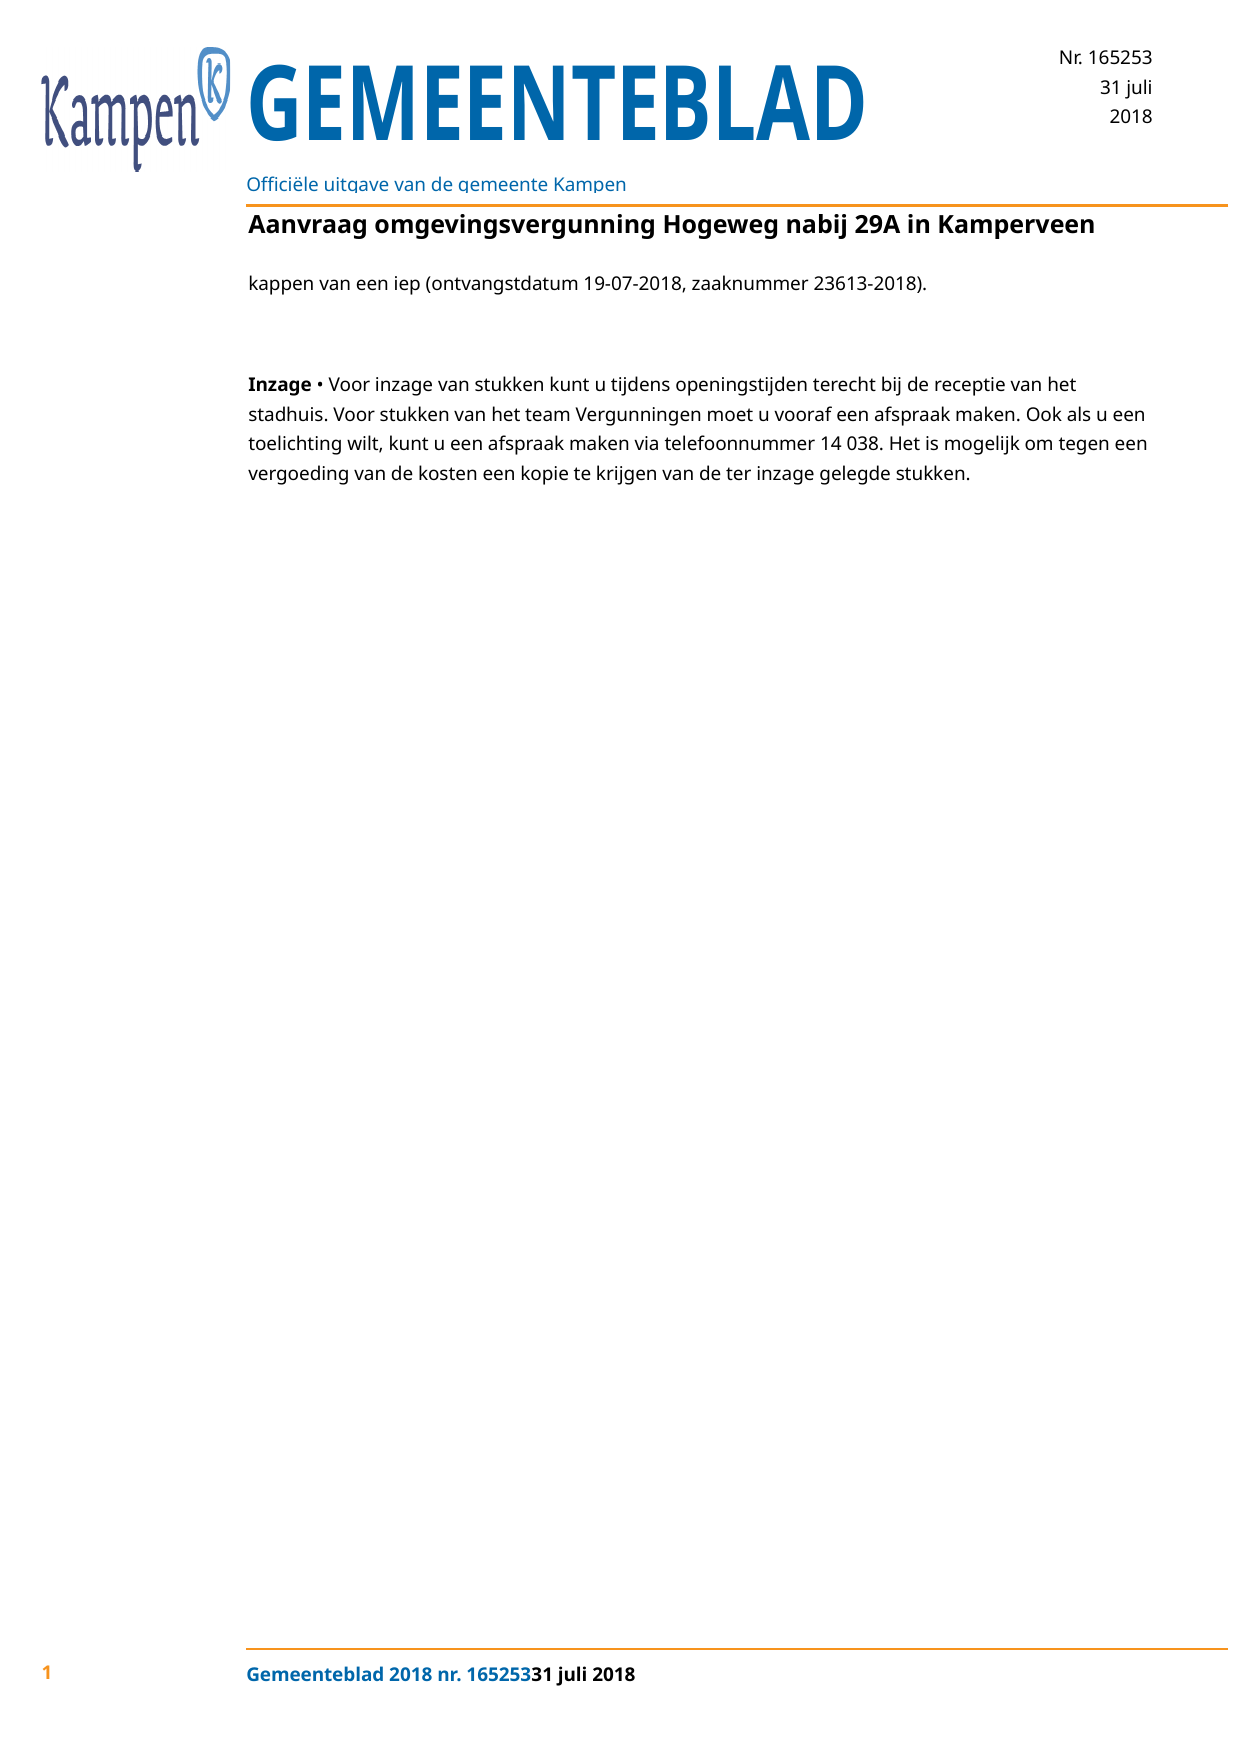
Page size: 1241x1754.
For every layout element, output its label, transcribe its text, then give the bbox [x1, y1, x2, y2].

text Inzage • Voor inzage van stukken kunt u tijdens openingstijden terecht bij de receptie van het stadhuis. Voor stukken van het team Vergunningen moet u vooraf een afspraak maken. Ook als u een toelichting wilt, kunt u een afspraak maken via telefoonnummer 14 038. Het is mogelijk om tegen een vergoeding van de kosten een kopie te krijgen van de ter inzage gelegde stukken. [248, 371, 1152, 486]
text Aanvraag omgevingsvergunning Hogeweg nabij 29A in Kamperveen [248, 207, 1152, 241]
text kappen van een iep (ontvangstdatum 19-07-2018, zaaknummer 23613-2018). [248, 270, 1152, 296]
picture [41, 47, 231, 172]
